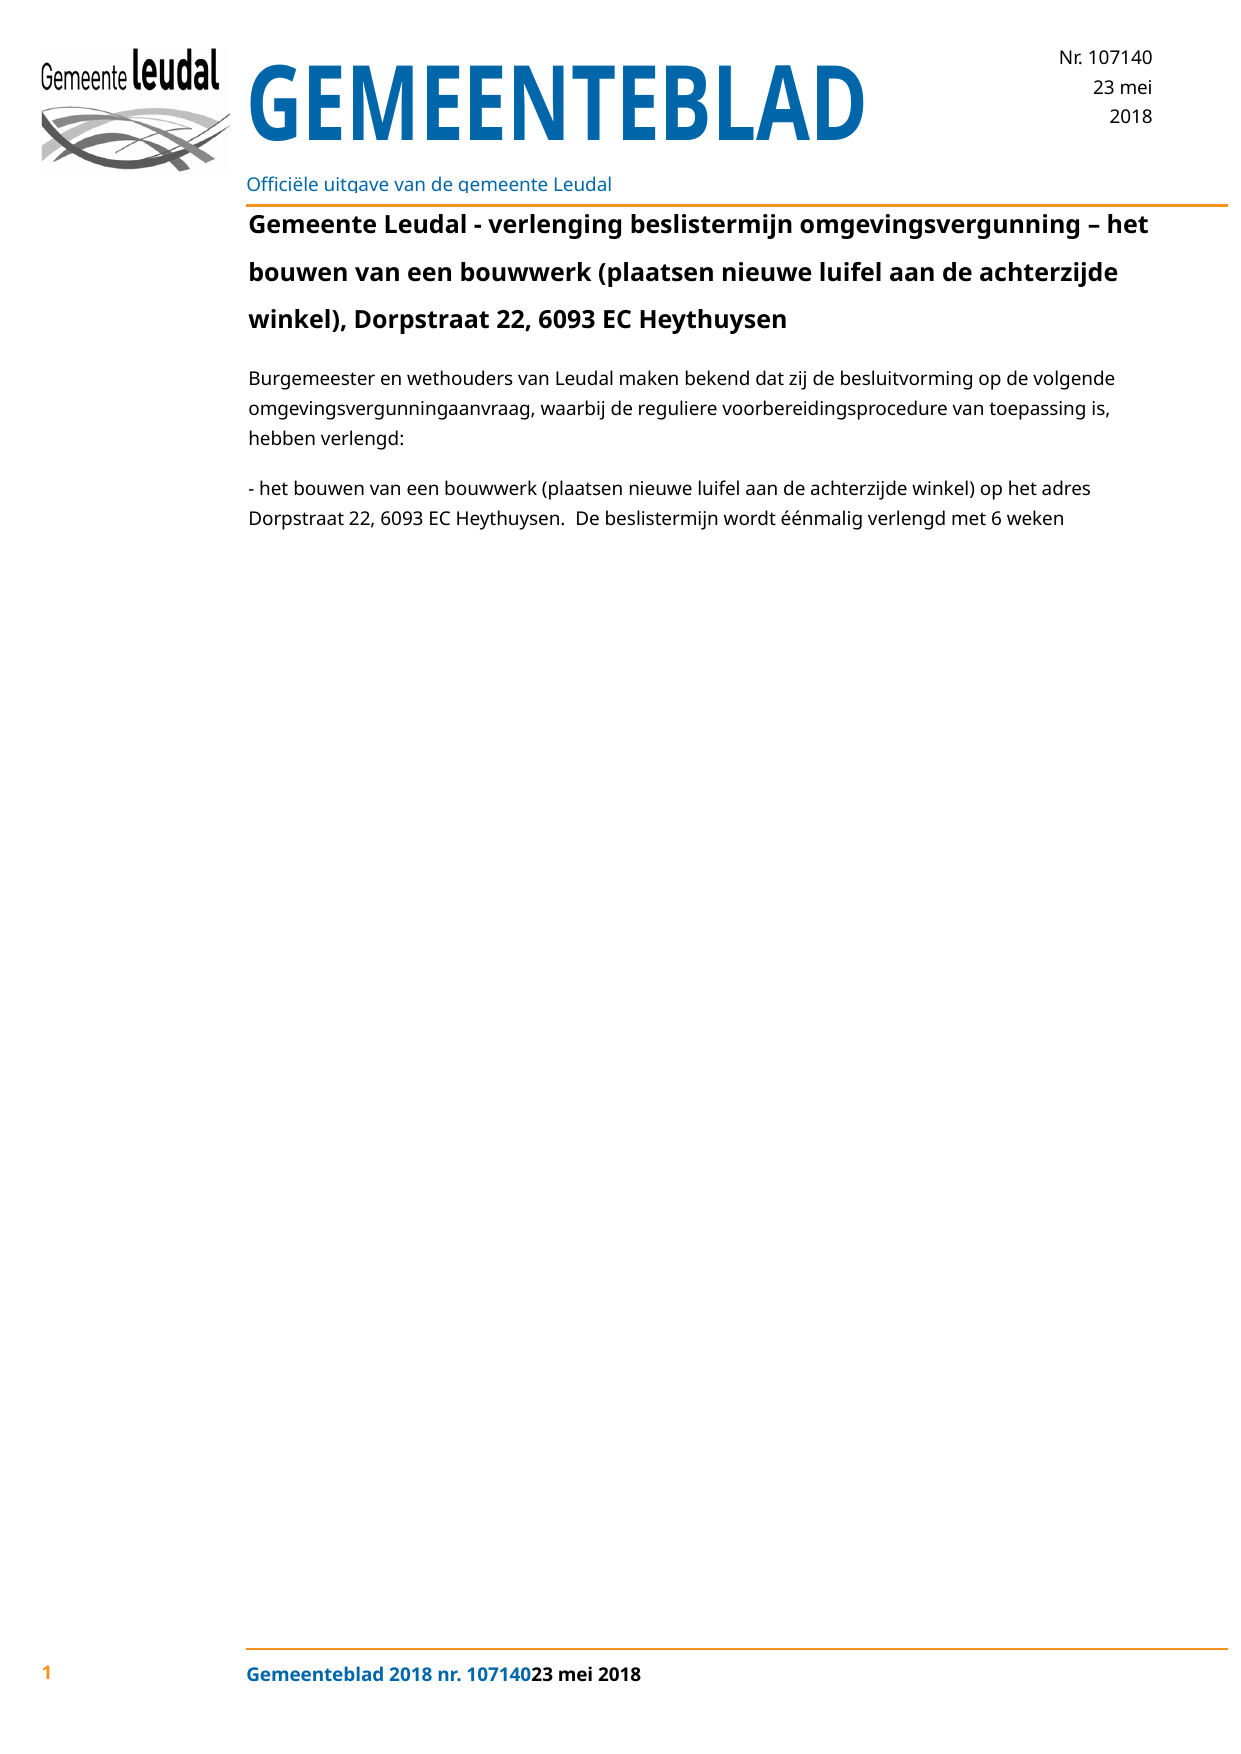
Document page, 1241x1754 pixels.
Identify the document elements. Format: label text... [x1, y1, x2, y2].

picture [41, 47, 231, 172]
text - het bouwen van een bouwwerk (plaatsen nieuwe luifel aan de achterzijde winkel) op het adres Dorpstraat 22, 6093 EC Heythuysen. De beslistermijn wordt éénmalig verlengd met 6 weken [248, 475, 1152, 530]
text Gemeente Leudal - verlenging beslistermijn omgevingsvergunning – het bouwen van een bouwwerk (plaatsen nieuwe luifel aan de achterzijde winkel), Dorpstraat 22, 6093 EC Heythuysen [248, 207, 1152, 336]
text Burgemeester en wethouders van Leudal maken bekend dat zij de besluitvorming op de volgende omgevingsvergunningaanvraag, waarbij de reguliere voorbereidingsprocedure van toepassing is, hebben verlengd: [248, 366, 1152, 450]
